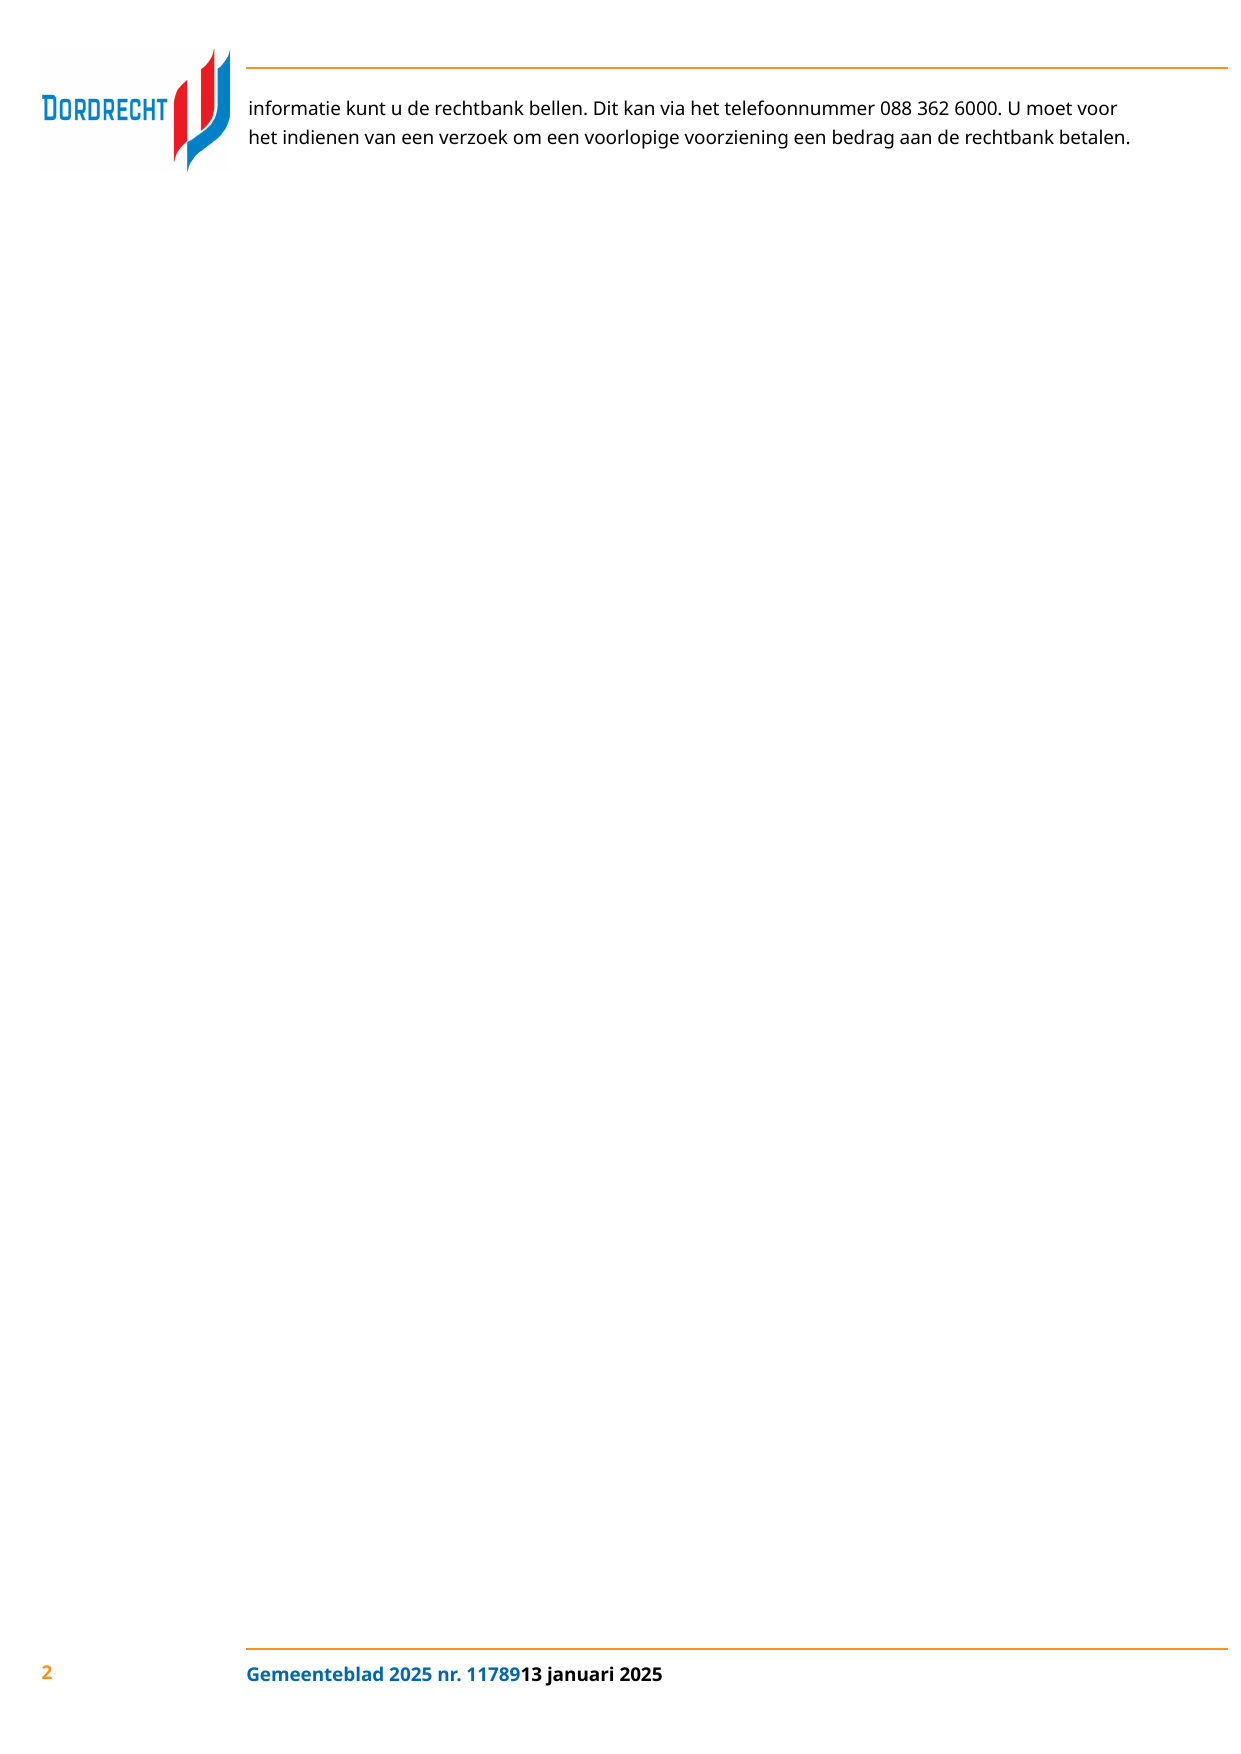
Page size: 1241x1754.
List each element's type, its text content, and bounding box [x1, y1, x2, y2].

picture [41, 47, 231, 172]
text informatie kunt u de rechtbank bellen. Dit kan via het telefoonnummer 088 362 6000. U moet voor het indienen van een verzoek om een voorlopige voorziening een bedrag aan de rechtbank betalen. [248, 95, 1152, 150]
